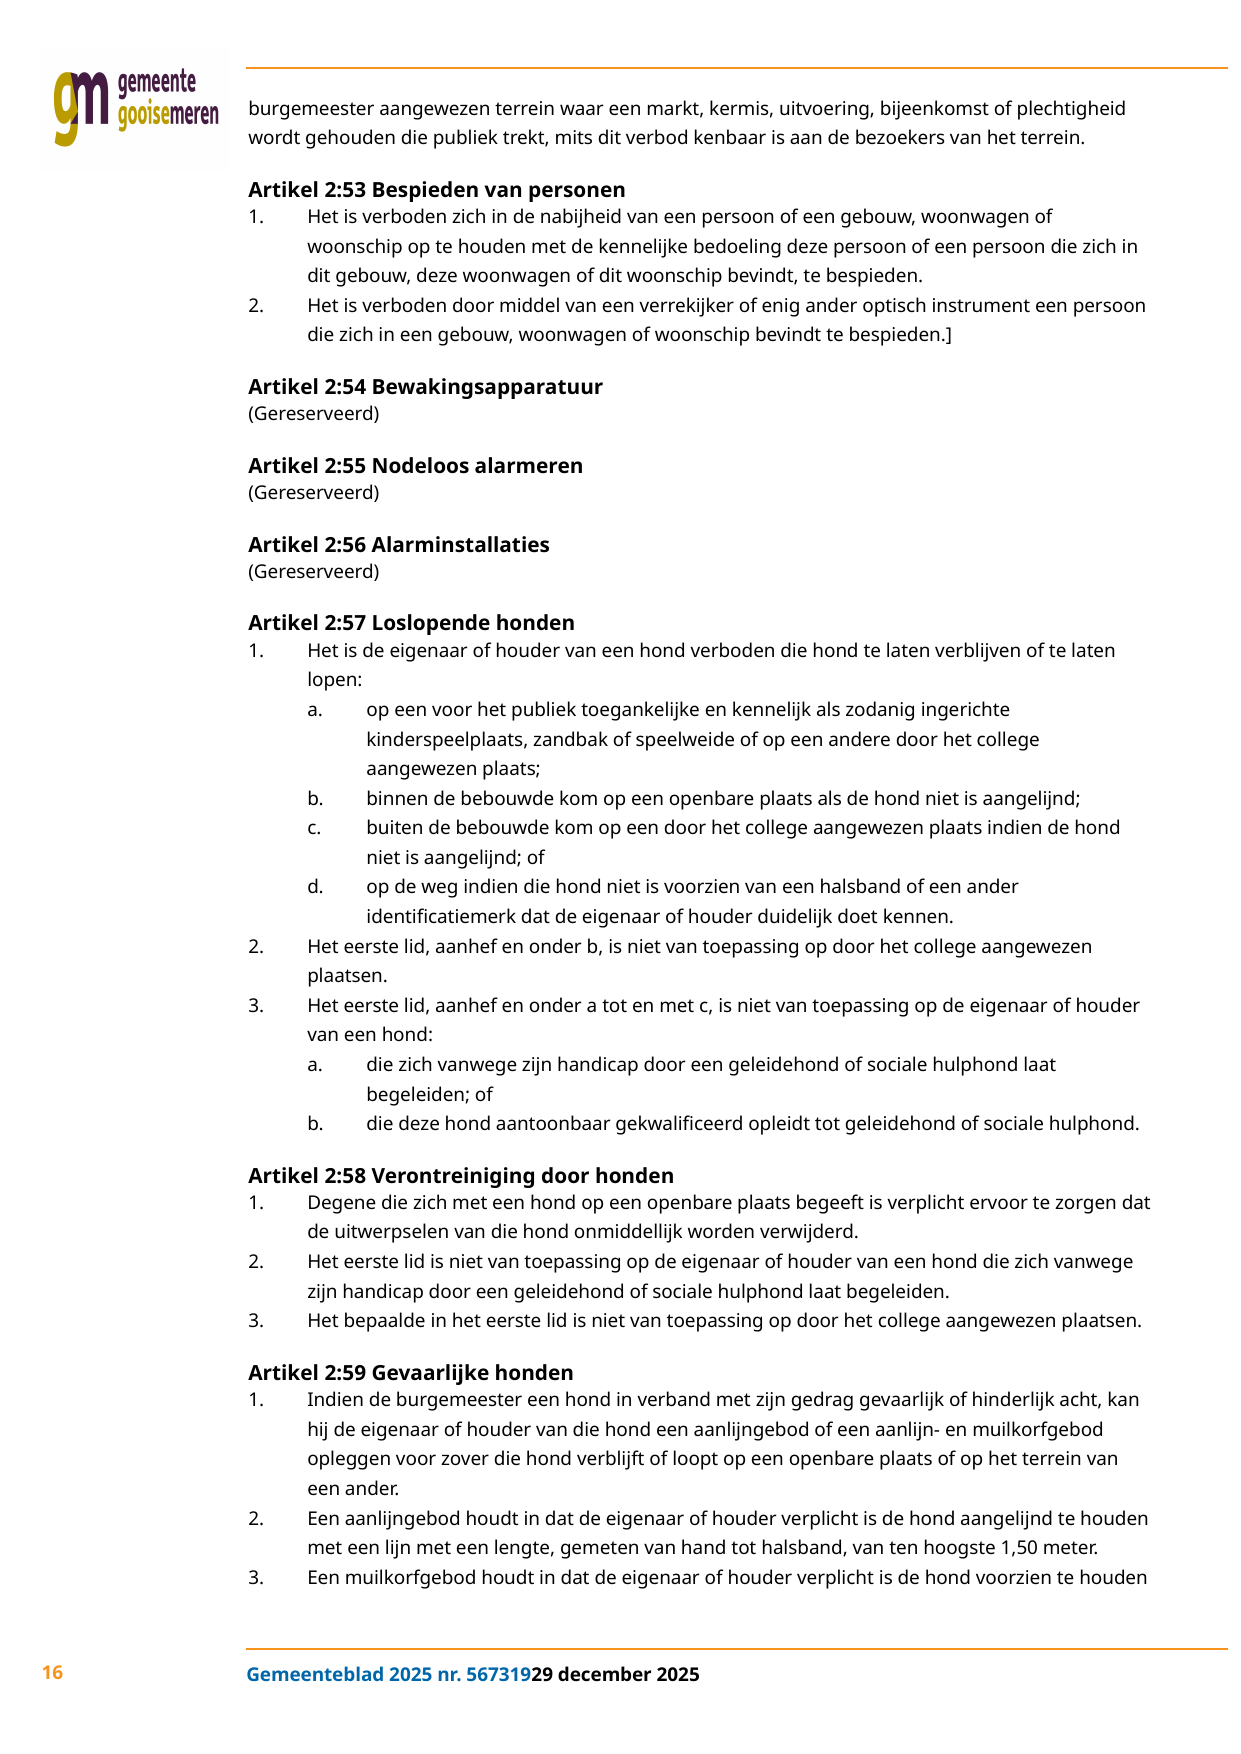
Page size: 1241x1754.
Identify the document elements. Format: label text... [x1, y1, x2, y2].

list Het eerste lid is niet van toepassing op de eigenaar of houder van een hond die zich vanwege zijn handicap door een geleidehond of sociale hulphond laat begeleiden. [248, 1248, 1152, 1304]
list op de weg indien die hond niet is voorzien van een halsband of een ander identificatiemerk dat de eigenaar of houder duidelijk doet kennen. [307, 874, 1152, 929]
list buiten de bebouwde kom op een door het college aangewezen plaats indien de hond niet is aangelijnd; of [307, 814, 1152, 870]
list Indien de burgemeester een hond in verband met zijn gedrag gevaarlijk of hinderlijk acht, kan hij de eigenaar of houder van die hond een aanlijngebod of een aanlijn- en muilkorfgebod opleggen voor zover die hond verblijft of loopt op een openbare plaats of op het terrein van een ander. [248, 1386, 1152, 1501]
list Degene die zich met een hond op een openbare plaats begeeft is verplicht ervoor te zorgen dat de uitwerpselen van die hond onmiddellijk worden verwijderd. [248, 1189, 1152, 1244]
text Artikel 2:53 Bespieden van personen [248, 175, 1152, 203]
list Een aanlijngebod houdt in dat de eigenaar of houder verplicht is de hond aangelijnd te houden met een lijn met een lengte, gemeten van hand tot halsband, van ten hoogste 1,50 meter. [248, 1505, 1152, 1560]
list die deze hond aantoonbaar gekwalificeerd opleidt tot geleidehond of sociale hulphond. [307, 1110, 1152, 1136]
text (Gereserveerd) [248, 558, 1152, 584]
text (Gereserveerd) [248, 400, 1152, 426]
list Het eerste lid, aanhef en onder a tot en met c, is niet van toepassing op de eigenaar of houder van een hond: [248, 992, 1152, 1047]
text Artikel 2:58 Verontreiniging door honden [248, 1161, 1152, 1189]
text Artikel 2:55 Nodeloos alarmeren [248, 451, 1152, 479]
list Het is verboden door middel van een verrekijker of enig ander optisch instrument een persoon die zich in een gebouw, woonwagen of woonschip bevindt te bespieden.] [248, 292, 1152, 347]
picture [41, 47, 231, 172]
list die zich vanwege zijn handicap door een geleidehond of sociale hulphond laat begeleiden; of [307, 1051, 1152, 1106]
list binnen de bebouwde kom op een openbare plaats als de hond niet is aangelijnd; [307, 785, 1152, 811]
list Een muilkorfgebod houdt in dat de eigenaar of houder verplicht is de hond voorzien te houden [248, 1564, 1152, 1589]
text (Gereserveerd) [248, 479, 1152, 505]
text Artikel 2:54 Bewakingsapparatuur [248, 372, 1152, 400]
list Het bepaalde in het eerste lid is niet van toepassing op door het college aangewezen plaatsen. [248, 1307, 1152, 1333]
list Het is de eigenaar of houder van een hond verboden die hond te laten verblijven of te laten lopen: [248, 637, 1152, 692]
text Artikel 2:57 Loslopende honden [248, 608, 1152, 637]
text Artikel 2:59 Gevaarlijke honden [248, 1358, 1152, 1386]
text Artikel 2:56 Alarminstallaties [248, 530, 1152, 558]
list op een voor het publiek toegankelijke en kennelijk als zodanig ingerichte kinderspeelplaats, zandbak of speelweide of op een andere door het college aangewezen plaats; [307, 696, 1152, 781]
text burgemeester aangewezen terrein waar een markt, kermis, uitvoering, bijeenkomst of plechtigheid wordt gehouden die publiek trekt, mits dit verbod kenbaar is aan de bezoekers van het terrein. [248, 95, 1152, 150]
list Het is verboden zich in de nabijheid van een persoon of een gebouw, woonwagen of woonschip op te houden met de kennelijke bedoeling deze persoon of een persoon die zich in dit gebouw, deze woonwagen of dit woonschip bevindt, te bespieden. [248, 203, 1152, 288]
list Het eerste lid, aanhef en onder b, is niet van toepassing op door het college aangewezen plaatsen. [248, 933, 1152, 988]
